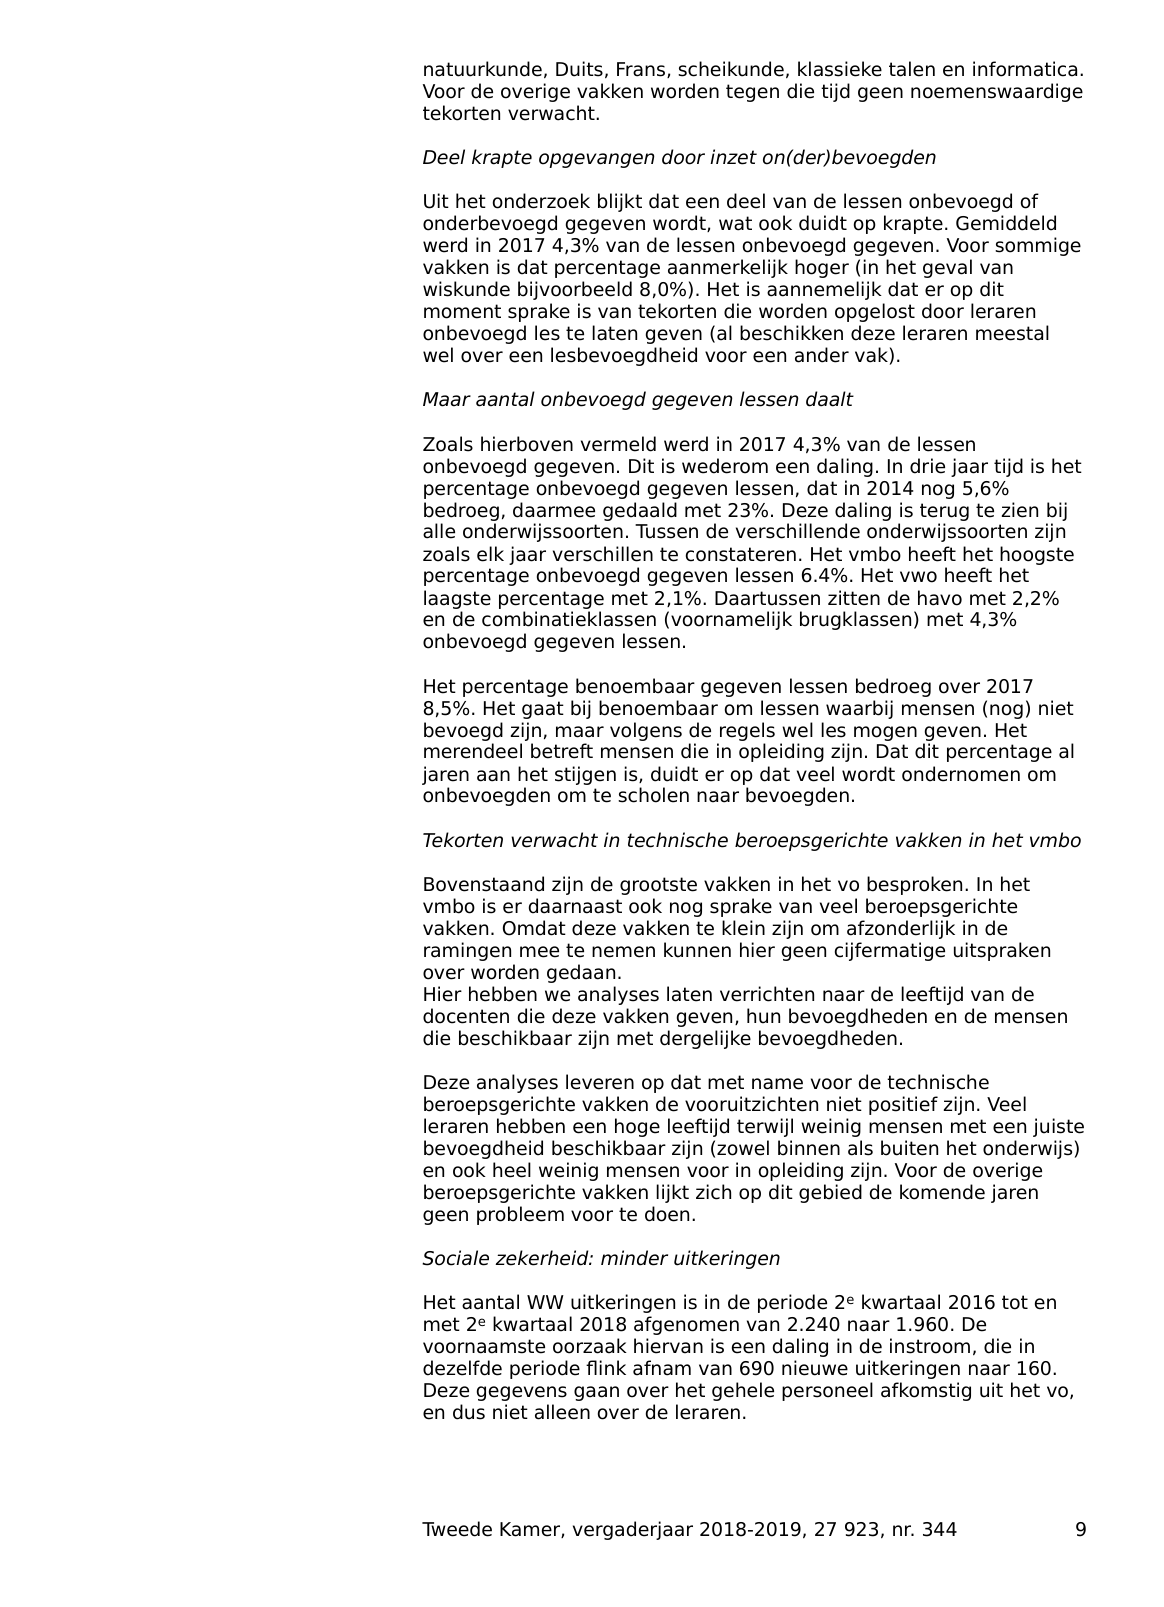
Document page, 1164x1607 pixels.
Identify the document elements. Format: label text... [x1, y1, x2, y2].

subtitle Maar aantal onbevoegd gegeven lessen daalt [422, 389, 1087, 411]
text Het aantal WW uitkeringen is in de periode 2e kwartaal 2016 tot en met 2e kwartaal 2018 afgenomen van 2.240 naar 1.960. De voornaamste oorzaak hiervan is een daling in de instroom, die in dezelfde periode flink afnam van 690 nieuwe uitkeringen naar 160. Deze gegevens gaan over het gehele personeel afkomstig uit het vo, en dus niet alleen over de leraren. [422, 1292, 1087, 1424]
text Uit het onderzoek blijkt dat een deel van de lessen onbevoegd of onderbevoegd gegeven wordt, wat ook duidt op krapte. Gemiddeld werd in 2017 4,3% van de lessen onbevoegd gegeven. Voor sommige vakken is dat percentage aanmerkelijk hoger (in het geval van wiskunde bijvoorbeeld 8,0%). Het is aannemelijk dat er op dit moment sprake is van tekorten die worden opgelost door leraren onbevoegd les te laten geven (al beschikken deze leraren meestal wel over een lesbevoegdheid voor een ander vak). [422, 191, 1087, 367]
subtitle Deel krapte opgevangen door inzet on(der)bevoegden [422, 147, 1087, 169]
subtitle Tekorten verwacht in technische beroepsgerichte vakken in het vmbo [422, 829, 1087, 852]
text Het percentage benoembaar gegeven lessen bedroeg over 2017 8,5%. Het gaat bij benoembaar om lessen waarbij mensen (nog) niet bevoegd zijn, maar volgens de regels wel les mogen geven. Het merendeel betreft mensen die in opleiding zijn. Dat dit percentage al jaren aan het stijgen is, duidt er op dat veel wordt ondernomen om onbevoegden om te scholen naar bevoegden. [422, 676, 1087, 807]
text Hier hebben we analyses laten verrichten naar de leeftijd van de docenten die deze vakken geven, hun bevoegdheden en de mensen die beschikbaar zijn met dergelijke bevoegdheden. [422, 984, 1087, 1049]
text Zoals hierboven vermeld werd in 2017 4,3% van de lessen onbevoegd gegeven. Dit is wederom een daling. In drie jaar tijd is het percentage onbevoegd gegeven lessen, dat in 2014 nog 5,6% bedroeg, daarmee gedaald met 23%. Deze daling is terug te zien bij alle onderwijssoorten. Tussen de verschillende onderwijssoorten zijn zoals elk jaar verschillen te constateren. Het vmbo heeft het hoogste percentage onbevoegd gegeven lessen 6.4%. Het vwo heeft het laagste percentage met 2,1%. Daartussen zitten de havo met 2,2% en de combinatieklassen (voornamelijk brugklassen) met 4,3% onbevoegd gegeven lessen. [422, 433, 1087, 653]
text Deze analyses leveren op dat met name voor de technische beroepsgerichte vakken de vooruitzichten niet positief zijn. Veel leraren hebben een hoge leeftijd terwijl weinig mensen met een juiste bevoegdheid beschikbaar zijn (zowel binnen als buiten het onderwijs) en ook heel weinig mensen voor in opleiding zijn. Voor de overige beroepsgerichte vakken lijkt zich op dit gebied de komende jaren geen probleem voor te doen. [422, 1072, 1087, 1226]
subtitle Sociale zekerheid: minder uitkeringen [422, 1248, 1087, 1270]
text Bovenstaand zijn de grootste vakken in het vo besproken. In het vmbo is er daarnaast ook nog sprake van veel beroepsgerichte vakken. Omdat deze vakken te klein zijn om afzonderlijk in de ramingen mee te nemen kunnen hier geen cijfermatige uitspraken over worden gedaan. [422, 874, 1087, 984]
text natuurkunde, Duits, Frans, scheikunde, klassieke talen en informatica. Voor de overige vakken worden tegen die tijd geen noemenswaardige tekorten verwacht. [422, 59, 1087, 125]
